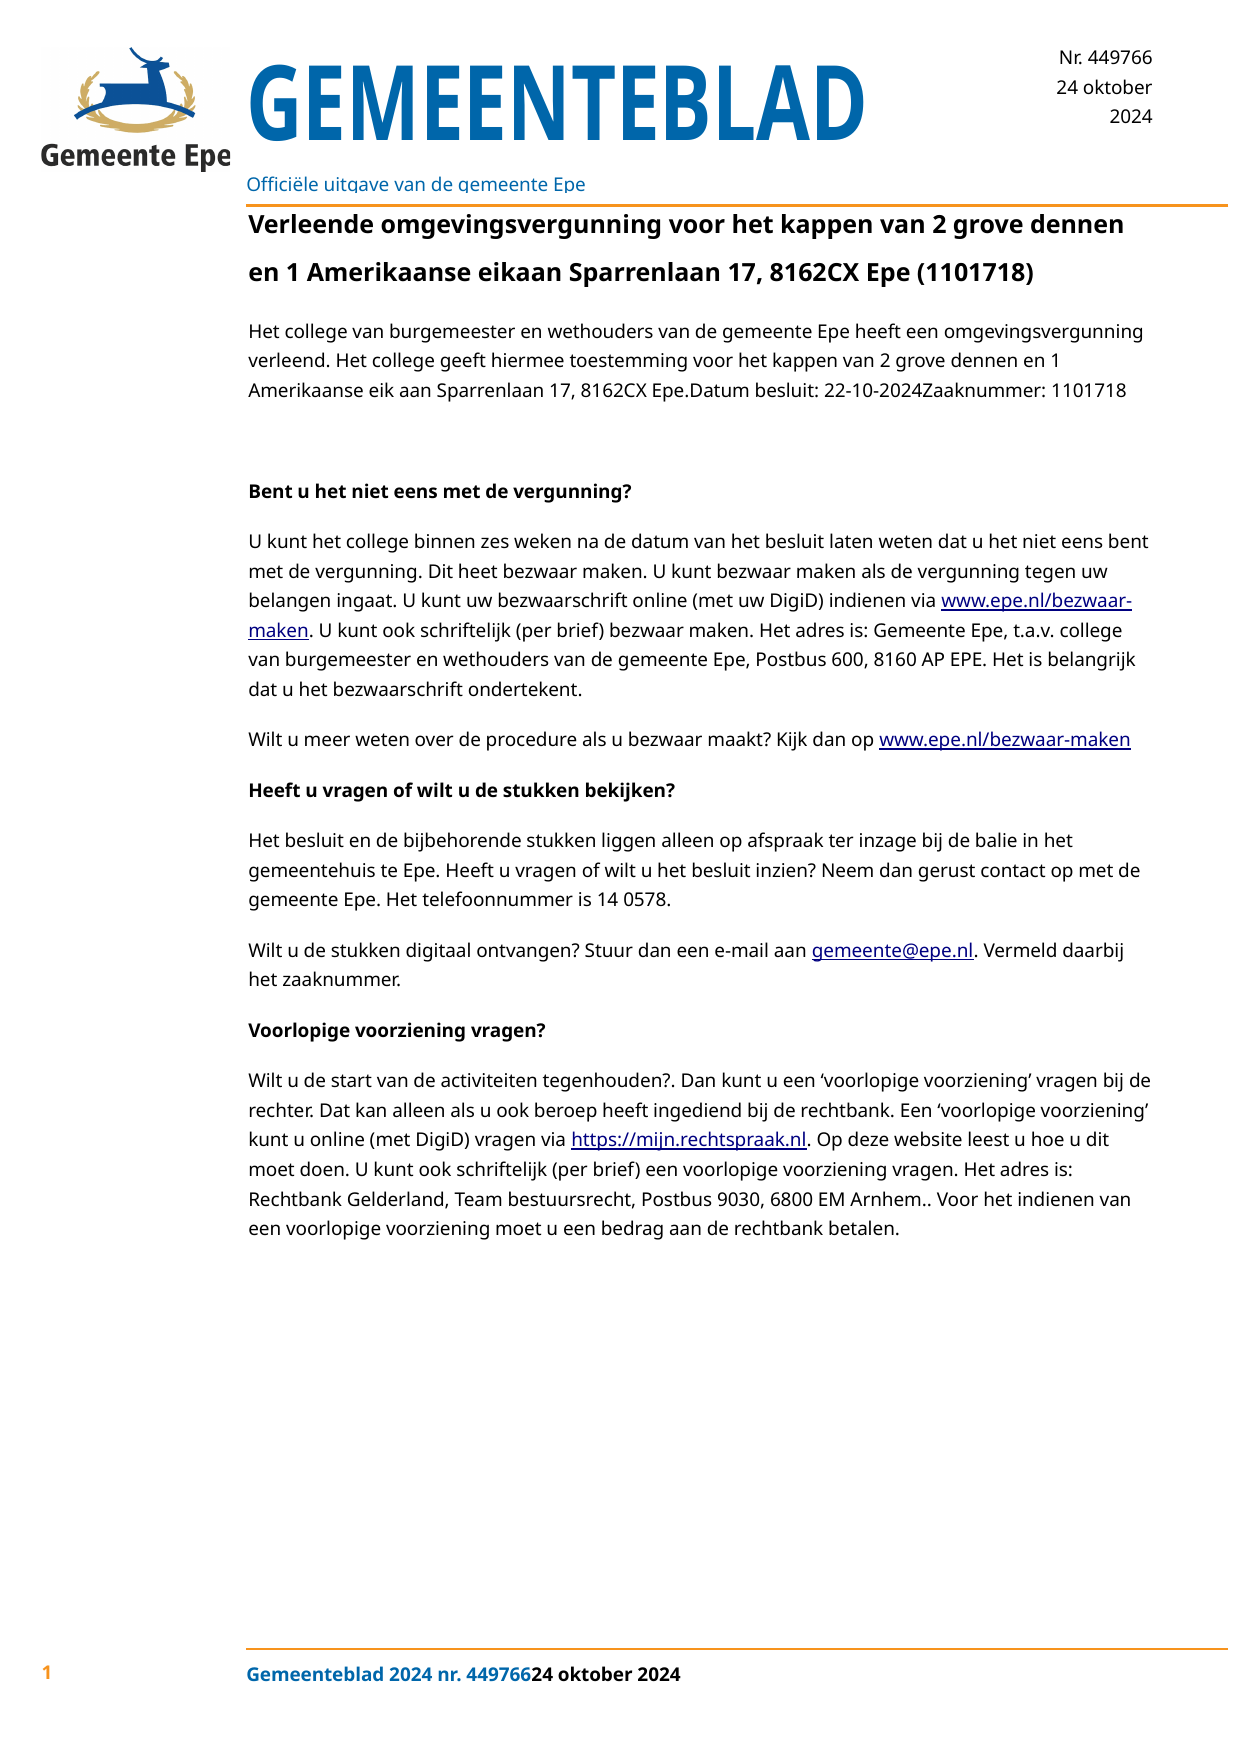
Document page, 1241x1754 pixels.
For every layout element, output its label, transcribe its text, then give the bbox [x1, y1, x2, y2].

text Bent u het niet eens met de vergunning? [248, 478, 1152, 504]
text Verleende omgevingsvergunning voor het kappen van 2 grove dennen en 1 Amerikaanse eikaan Sparrenlaan 17, 8162CX Epe (1101718) [248, 207, 1152, 288]
text Het besluit en de bijbehorende stukken liggen alleen op afspraak ter inzage bij de balie in het gemeentehuis te Epe. Heeft u vragen of wilt u het besluit inzien? Neem dan gerust contact op met de gemeente Epe. Het telefoonnummer is 14 0578. [248, 827, 1152, 912]
picture [41, 47, 231, 172]
text Voorlopige voorziening vragen? [248, 1017, 1152, 1043]
text Wilt u de start van de activiteiten tegenhouden?. Dan kunt u een ‘voorlopige voorziening’ vragen bij de rechter. Dat kan alleen als u ook beroep heeft ingediend bij de rechtbank. Een ‘voorlopige voorziening’ kunt u online (met DigiD) vragen via https://mijn.rechtspraak.nl. Op deze website leest u hoe u dit moet doen. U kunt ook schriftelijk (per brief) een voorlopige voorziening vragen. Het adres is: Rechtbank Gelderland, Team bestuursrecht, Postbus 9030, 6800 EM Arnhem.. Voor het indienen van een voorlopige voorziening moet u een bedrag aan de rechtbank betalen. [248, 1067, 1152, 1241]
text Wilt u meer weten over de procedure als u bezwaar maakt? Kijk dan op www.epe.nl/bezwaar-maken [248, 727, 1152, 752]
text Heeft u vragen of wilt u de stukken bekijken? [248, 777, 1152, 803]
text Wilt u de stukken digitaal ontvangen? Stuur dan een e-mail aan gemeente@epe.nl. Vermeld daarbij het zaaknummer. [248, 937, 1152, 992]
text U kunt het college binnen zes weken na de datum van het besluit laten weten dat u het niet eens bent met de vergunning. Dit heet bezwaar maken. U kunt bezwaar maken als de vergunning tegen uw belangen ingaat. U kunt uw bezwaarschrift online (met uw DigiD) indienen via www.epe.nl/bezwaar-maken. U kunt ook schriftelijk (per brief) bezwaar maken. Het adres is: Gemeente Epe, t.a.v. college van burgemeester en wethouders van de gemeente Epe, Postbus 600, 8160 AP EPE. Het is belangrijk dat u het bezwaarschrift ondertekent. [248, 528, 1152, 702]
text Het college van burgemeester en wethouders van de gemeente Epe heeft een omgevingsvergunning verleend. Het college geeft hiermee toestemming voor het kappen van 2 grove dennen en 1 Amerikaanse eik aan Sparrenlaan 17, 8162CX Epe.Datum besluit: 22-10-2024Zaaknummer: 1101718 [248, 318, 1152, 403]
